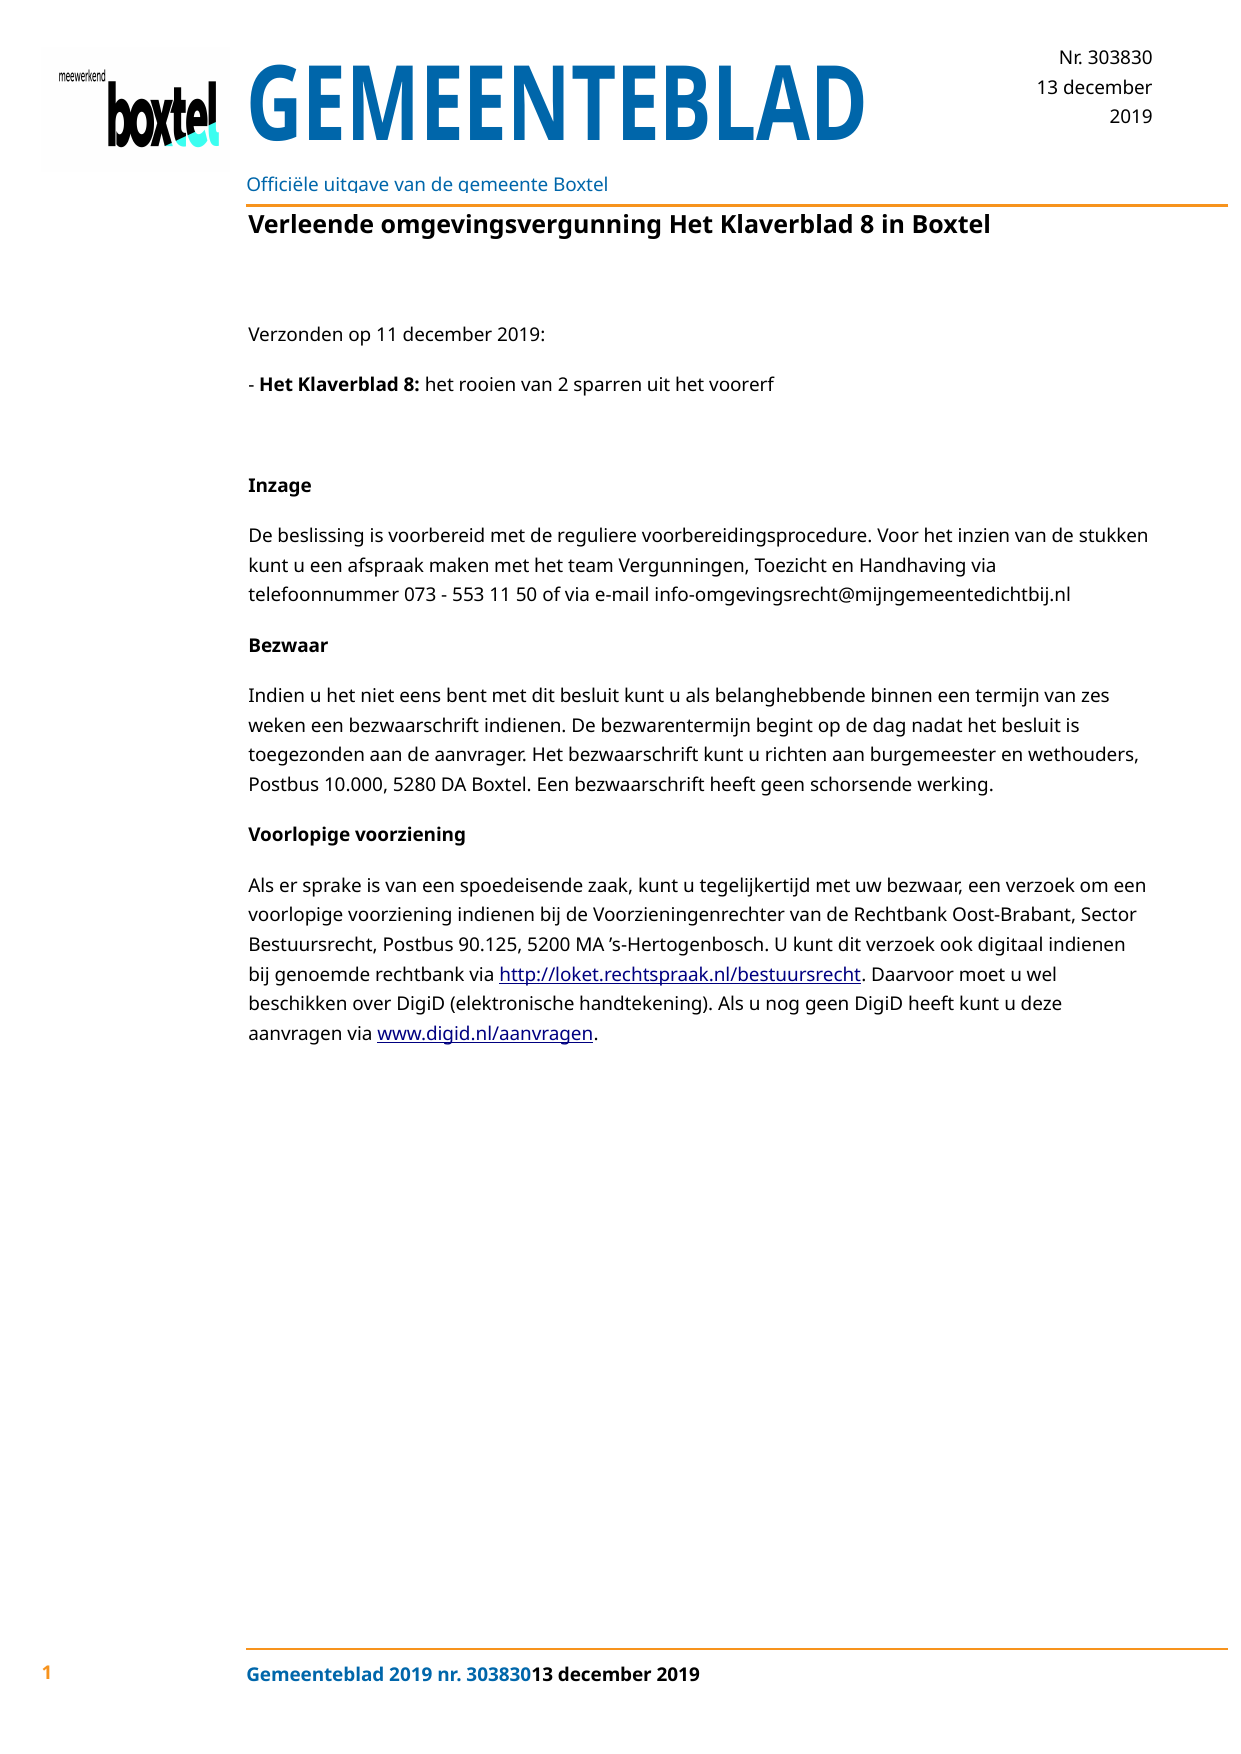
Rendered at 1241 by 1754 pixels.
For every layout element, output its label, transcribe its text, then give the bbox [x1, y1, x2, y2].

text Inzage [248, 472, 1152, 498]
text Verzonden op 11 december 2019: [248, 321, 1152, 346]
text De beslissing is voorbereid met de reguliere voorbereidingsprocedure. Voor het inzien van de stukken kunt u een afspraak maken met het team Vergunningen, Toezicht en Handhaving via telefoonnummer 073 - 553 11 50 of via e-mail info-omgevingsrecht@mijngemeentedichtbij.nl [248, 522, 1152, 607]
text Indien u het niet eens bent met dit besluit kunt u als belanghebbende binnen een termijn van zes weken een bezwaarschrift indienen. De bezwarentermijn begint op de dag nadat het besluit is toegezonden aan de aanvrager. Het bezwaarschrift kunt u richten aan burgemeester en wethouders, Postbus 10.000, 5280 DA Boxtel. Een bezwaarschrift heeft geen schorsende werking. [248, 682, 1152, 797]
picture [41, 47, 231, 172]
text Verleende omgevingsvergunning Het Klaverblad 8 in Boxtel [248, 207, 1152, 241]
text Als er sprake is van een spoedeisende zaak, kunt u tegelijkertijd met uw bezwaar, een verzoek om een voorlopige voorziening indienen bij de Voorzieningenrechter van de Rechtbank Oost-Brabant, Sector Bestuursrecht, Postbus 90.125, 5200 MA ’s-Hertogenbosch. U kunt dit verzoek ook digitaal indienen bij genoemde rechtbank via http://loket.rechtspraak.nl/bestuursrecht. Daarvoor moet u wel beschikken over DigiD (elektronische handtekening). Als u nog geen DigiD heeft kunt u deze aanvragen via www.digid.nl/aanvragen. [248, 872, 1152, 1046]
text - Het Klaverblad 8: het rooien van 2 sparren uit het voorerf [248, 371, 1152, 397]
text Voorlopige voorziening [248, 822, 1152, 847]
text Bezwaar [248, 632, 1152, 658]
